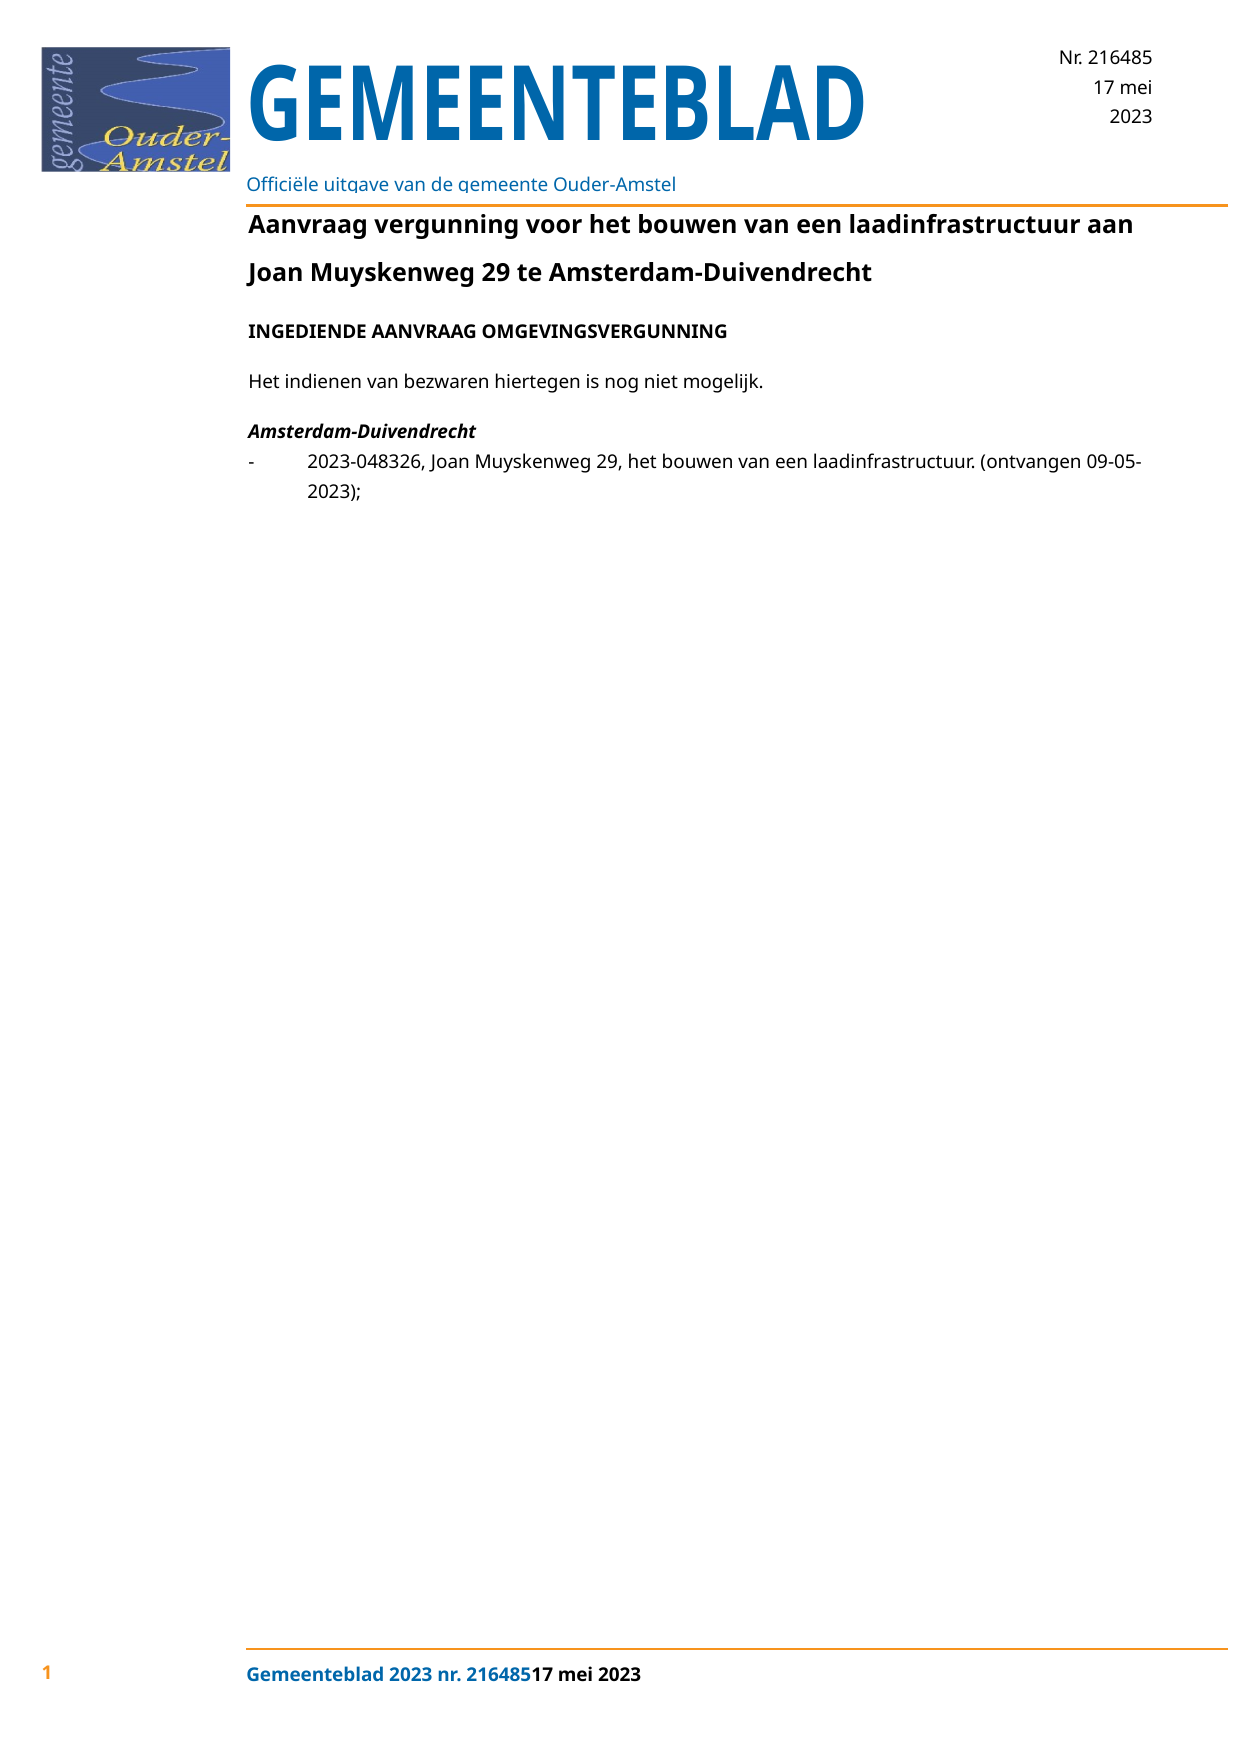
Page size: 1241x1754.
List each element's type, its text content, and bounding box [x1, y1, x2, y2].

list 2023-048326, Joan Muyskenweg 29, het bouwen van een laadinfrastructuur. (ontvangen 09-05-2023); [248, 448, 1152, 504]
text Amsterdam-Duivendrecht [248, 419, 1152, 444]
text Het indienen van bezwaren hiertegen is nog niet mogelijk. [248, 368, 1152, 394]
picture [41, 47, 231, 172]
text INGEDIENDE AANVRAAG OMGEVINGSVERGUNNING [248, 318, 1152, 344]
text Aanvraag vergunning voor het bouwen van een laadinfrastructuur aan Joan Muyskenweg 29 te Amsterdam-Duivendrecht [248, 207, 1152, 288]
